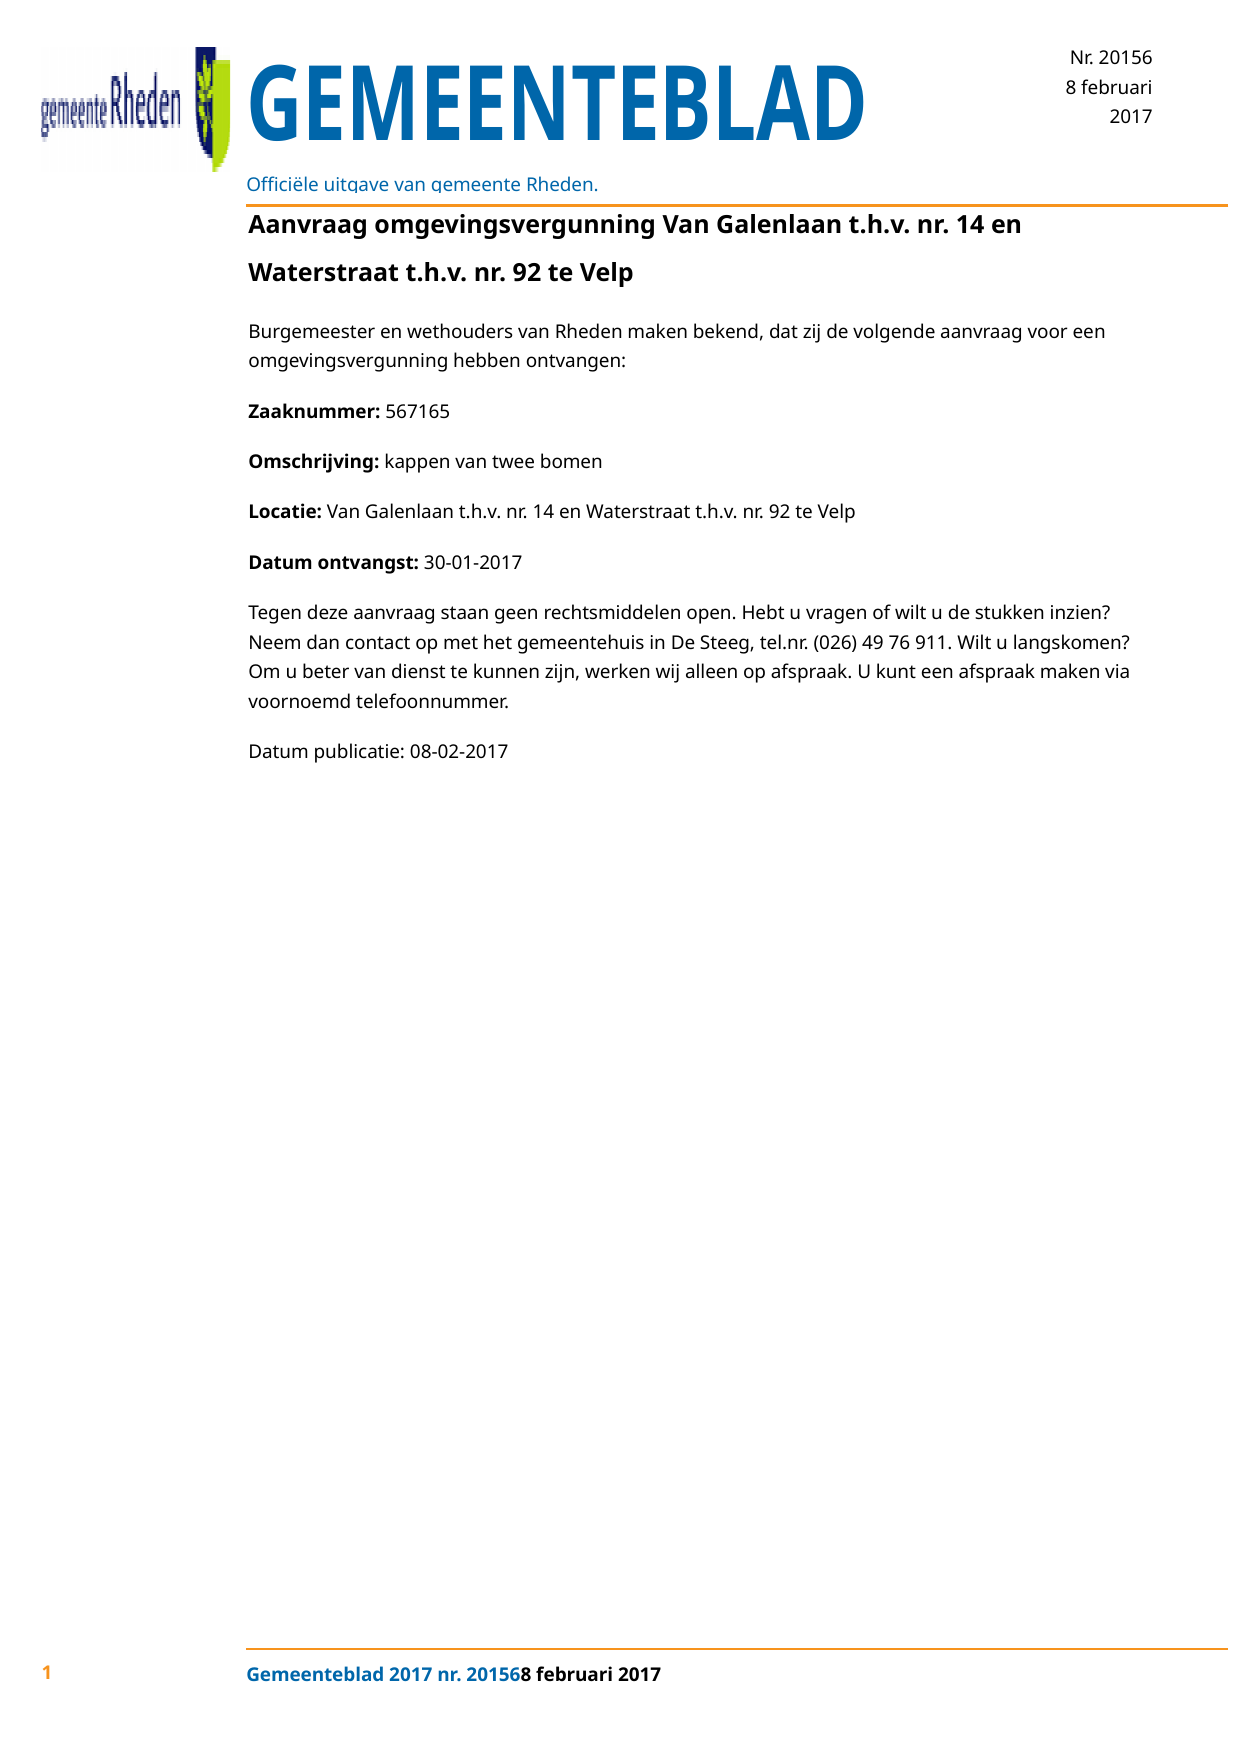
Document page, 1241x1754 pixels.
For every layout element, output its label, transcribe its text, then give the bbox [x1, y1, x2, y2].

text Omschrijving: kappen van twee bomen [248, 448, 1152, 474]
text Locatie: Van Galenlaan t.h.v. nr. 14 en Waterstraat t.h.v. nr. 92 te Velp [248, 499, 1152, 524]
text Zaaknummer: 567165 [248, 398, 1152, 424]
picture [41, 47, 231, 172]
text Aanvraag omgevingsvergunning Van Galenlaan t.h.v. nr. 14 en Waterstraat t.h.v. nr. 92 te Velp [248, 207, 1152, 288]
text Datum publicatie: 08-02-2017 [248, 739, 1152, 764]
text Burgemeester en wethouders van Rheden maken bekend, dat zij de volgende aanvraag voor een omgevingsvergunning hebben ontvangen: [248, 318, 1152, 373]
text Datum ontvangst: 30-01-2017 [248, 549, 1152, 575]
text Tegen deze aanvraag staan geen rechtsmiddelen open. Hebt u vragen of wilt u de stukken inzien? Neem dan contact op met het gemeentehuis in De Steeg, tel.nr. (026) 49 76 911. Wilt u langskomen? Om u beter van dienst te kunnen zijn, werken wij alleen op afspraak. U kunt een afspraak maken via voornoemd telefoonnummer. [248, 599, 1152, 714]
